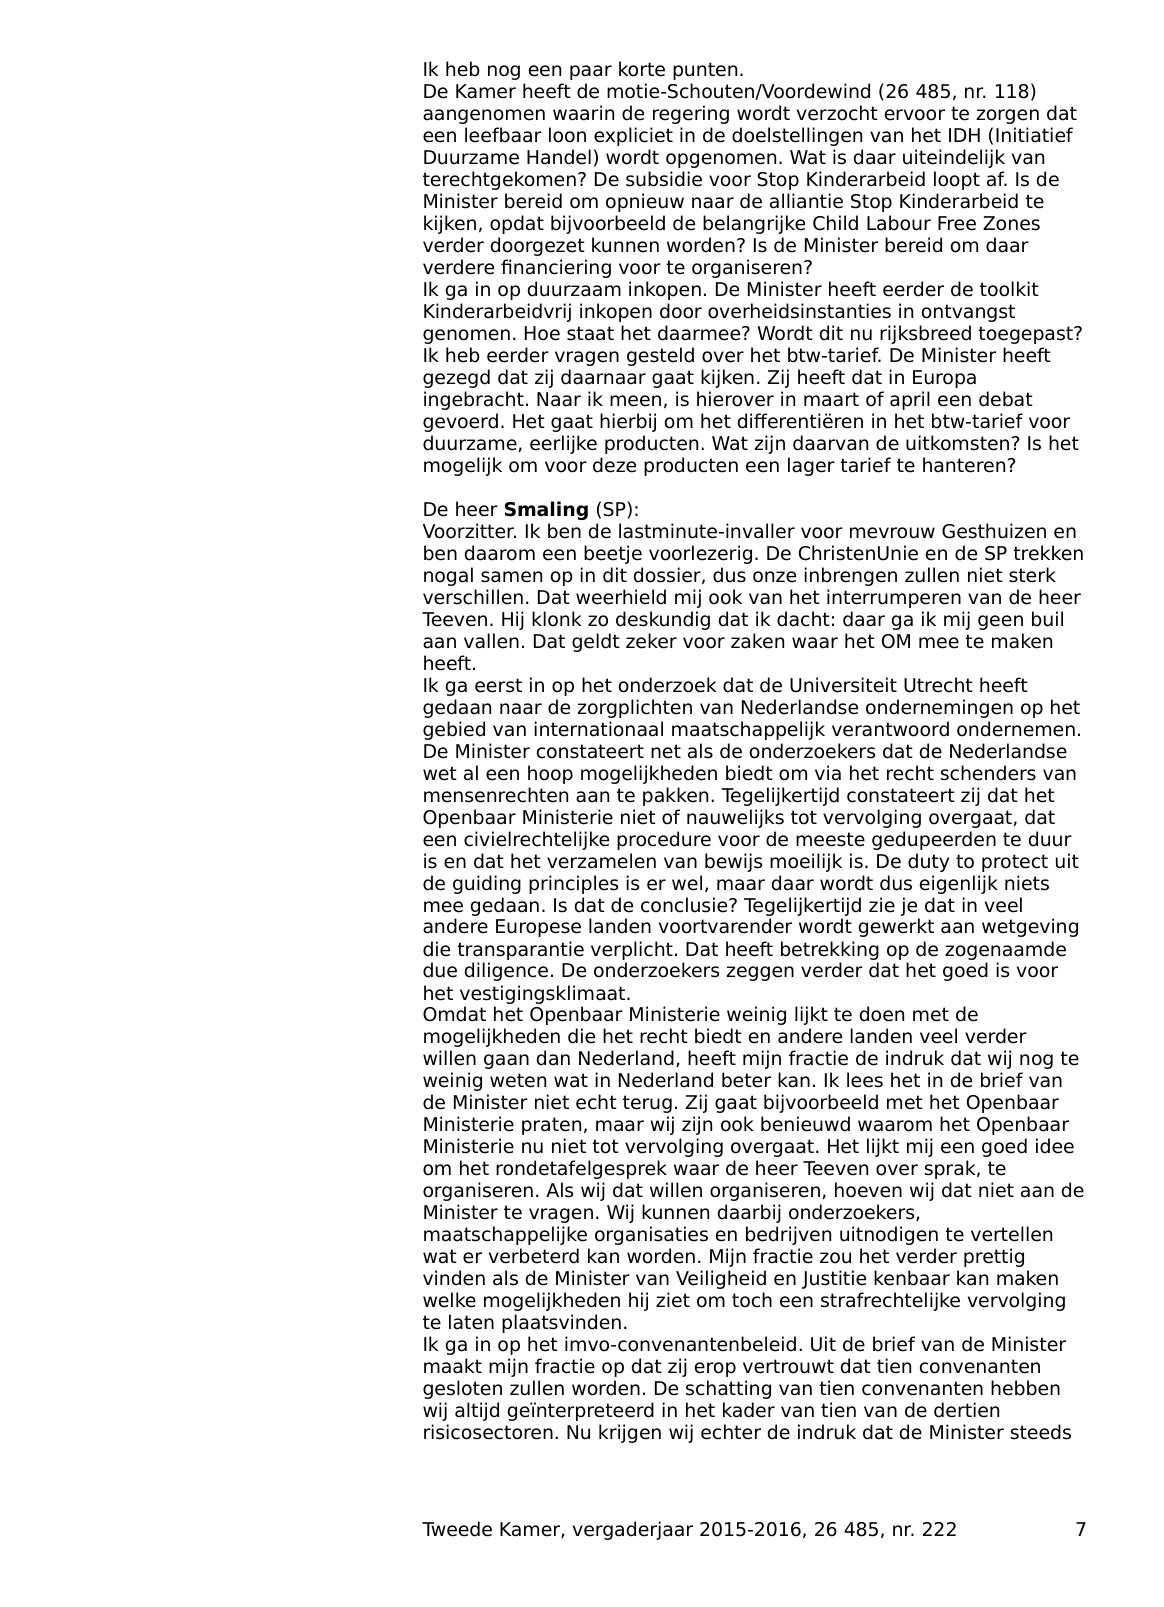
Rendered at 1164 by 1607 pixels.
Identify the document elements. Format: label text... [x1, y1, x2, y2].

text De heer Smaling (SP): [422, 499, 1087, 521]
text Ik ga eerst in op het onderzoek dat de Universiteit Utrecht heeft gedaan naar de zorgplichten van Nederlandse ondernemingen op het gebied van internationaal maatschappelijk verantwoord ondernemen. De Minister constateert net als de onderzoekers dat de Nederlandse wet al een hoop mogelijkheden biedt om via het recht schenders van mensenrechten aan te pakken. Tegelijkertijd constateert zij dat het Openbaar Ministerie niet of nauwelijks tot vervolging overgaat, dat een civielrechtelijke procedure voor de meeste gedupeerden te duur is en dat het verzamelen van bewijs moeilijk is. De duty to protect uit de guiding principles is er wel, maar daar wordt dus eigenlijk niets mee gedaan. Is dat de conclusie? Tegelijkertijd zie je dat in veel andere Europese landen voortvarender wordt gewerkt aan wetgeving die transparantie verplicht. Dat heeft betrekking op de zogenaamde due diligence. De onderzoekers zeggen verder dat het goed is voor het vestigingsklimaat. [422, 675, 1087, 1004]
text Omdat het Openbaar Ministerie weinig lijkt te doen met de mogelijkheden die het recht biedt en andere landen veel verder willen gaan dan Nederland, heeft mijn fractie de indruk dat wij nog te weinig weten wat in Nederland beter kan. Ik lees het in de brief van de Minister niet echt terug. Zij gaat bijvoorbeeld met het Openbaar Ministerie praten, maar wij zijn ook benieuwd waarom het Openbaar Ministerie nu niet tot vervolging overgaat. Het lijkt mij een goed idee om het rondetafelgesprek waar de heer Teeven over sprak, te organiseren. Als wij dat willen organiseren, hoeven wij dat niet aan de Minister te vragen. Wij kunnen daarbij onderzoekers, maatschappelijke organisaties en bedrijven uitnodigen te vertellen wat er verbeterd kan worden. Mijn fractie zou het verder prettig vinden als de Minister van Veiligheid en Justitie kenbaar kan maken welke mogelijkheden hij ziet om toch een strafrechtelijke vervolging te laten plaatsvinden. [422, 1004, 1087, 1334]
text De Kamer heeft de motie-Schouten/Voordewind (26 485, nr. 118) aangenomen waarin de regering wordt verzocht ervoor te zorgen dat een leefbaar loon expliciet in de doelstellingen van het IDH (Initiatief Duurzame Handel) wordt opgenomen. Wat is daar uiteindelijk van terechtgekomen? De subsidie voor Stop Kinderarbeid loopt af. Is de Minister bereid om opnieuw naar de alliantie Stop Kinderarbeid te kijken, opdat bijvoorbeeld de belangrijke Child Labour Free Zones verder doorgezet kunnen worden? Is de Minister bereid om daar verdere financiering voor te organiseren? [422, 81, 1087, 279]
text Ik ga in op het imvo-convenantenbeleid. Uit de brief van de Minister maakt mijn fractie op dat zij erop vertrouwt dat tien convenanten gesloten zullen worden. De schatting van tien convenanten hebben wij altijd geïnterpreteerd in het kader van tien van de dertien risicosectoren. Nu krijgen wij echter de indruk dat de Minister steeds [422, 1334, 1087, 1444]
text Ik heb eerder vragen gesteld over het btw-tarief. De Minister heeft gezegd dat zij daarnaar gaat kijken. Zij heeft dat in Europa ingebracht. Naar ik meen, is hierover in maart of april een debat gevoerd. Het gaat hierbij om het differentiëren in het btw-tarief voor duurzame, eerlijke producten. Wat zijn daarvan de uitkomsten? Is het mogelijk om voor deze producten een lager tarief te hanteren? [422, 345, 1087, 477]
text Ik ga in op duurzaam inkopen. De Minister heeft eerder de toolkit Kinderarbeidvrij inkopen door overheidsinstanties in ontvangst genomen. Hoe staat het daarmee? Wordt dit nu rijksbreed toegepast? [422, 279, 1087, 345]
text Voorzitter. Ik ben de lastminute-invaller voor mevrouw Gesthuizen en ben daarom een beetje voorlezerig. De ChristenUnie en de SP trekken nogal samen op in dit dossier, dus onze inbrengen zullen niet sterk verschillen. Dat weerhield mij ook van het interrumperen van de heer Teeven. Hij klonk zo deskundig dat ik dacht: daar ga ik mij geen buil aan vallen. Dat geldt zeker voor zaken waar het OM mee te maken heeft. [422, 521, 1087, 675]
text Ik heb nog een paar korte punten. [422, 59, 1087, 81]
